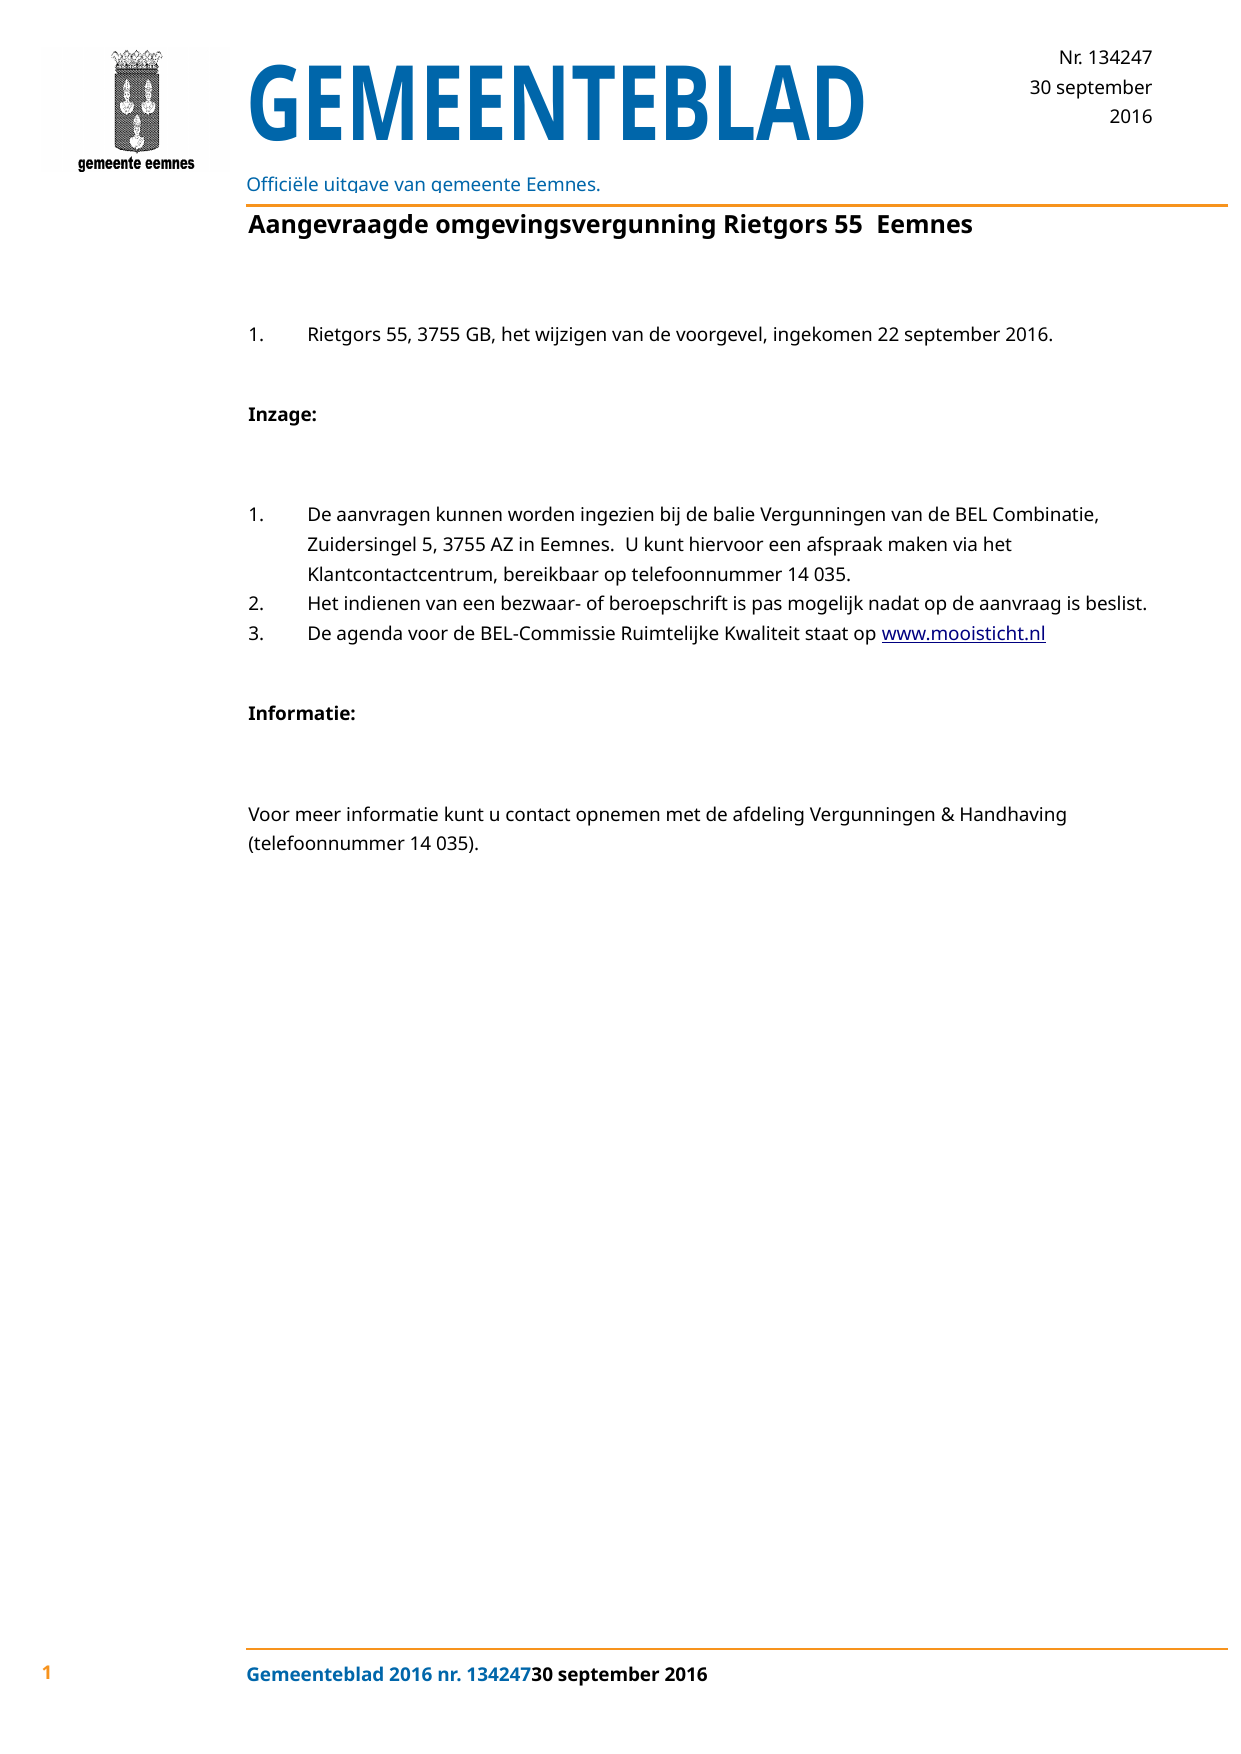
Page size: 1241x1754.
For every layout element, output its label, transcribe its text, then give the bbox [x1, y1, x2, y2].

list Rietgors 55, 3755 GB, het wijzigen van de voorgevel, ingekomen 22 september 2016. [248, 321, 1152, 346]
text Aangevraagde omgevingsvergunning Rietgors 55 Eemnes [248, 207, 1152, 241]
list De aanvragen kunnen worden ingezien bij de balie Vergunningen van de BEL Combinatie, Zuidersingel 5, 3755 AZ in Eemnes. U kunt hiervoor een afspraak maken via het Klantcontactcentrum, bereikbaar op telefoonnummer 14 035. [248, 502, 1152, 586]
text Informatie: [248, 700, 1152, 726]
text Inzage: [248, 401, 1152, 426]
text Voor meer informatie kunt u contact opnemen met de afdeling Vergunningen & Handhaving (telefoonnummer 14 035). [248, 801, 1152, 856]
list Het indienen van een bezwaar- of beroepschrift is pas mogelijk nadat op de aanvraag is beslist. [248, 590, 1152, 616]
picture [41, 47, 231, 172]
list De agenda voor de BEL-Commissie Ruimtelijke Kwaliteit staat op www.mooisticht.nl [248, 620, 1152, 646]
